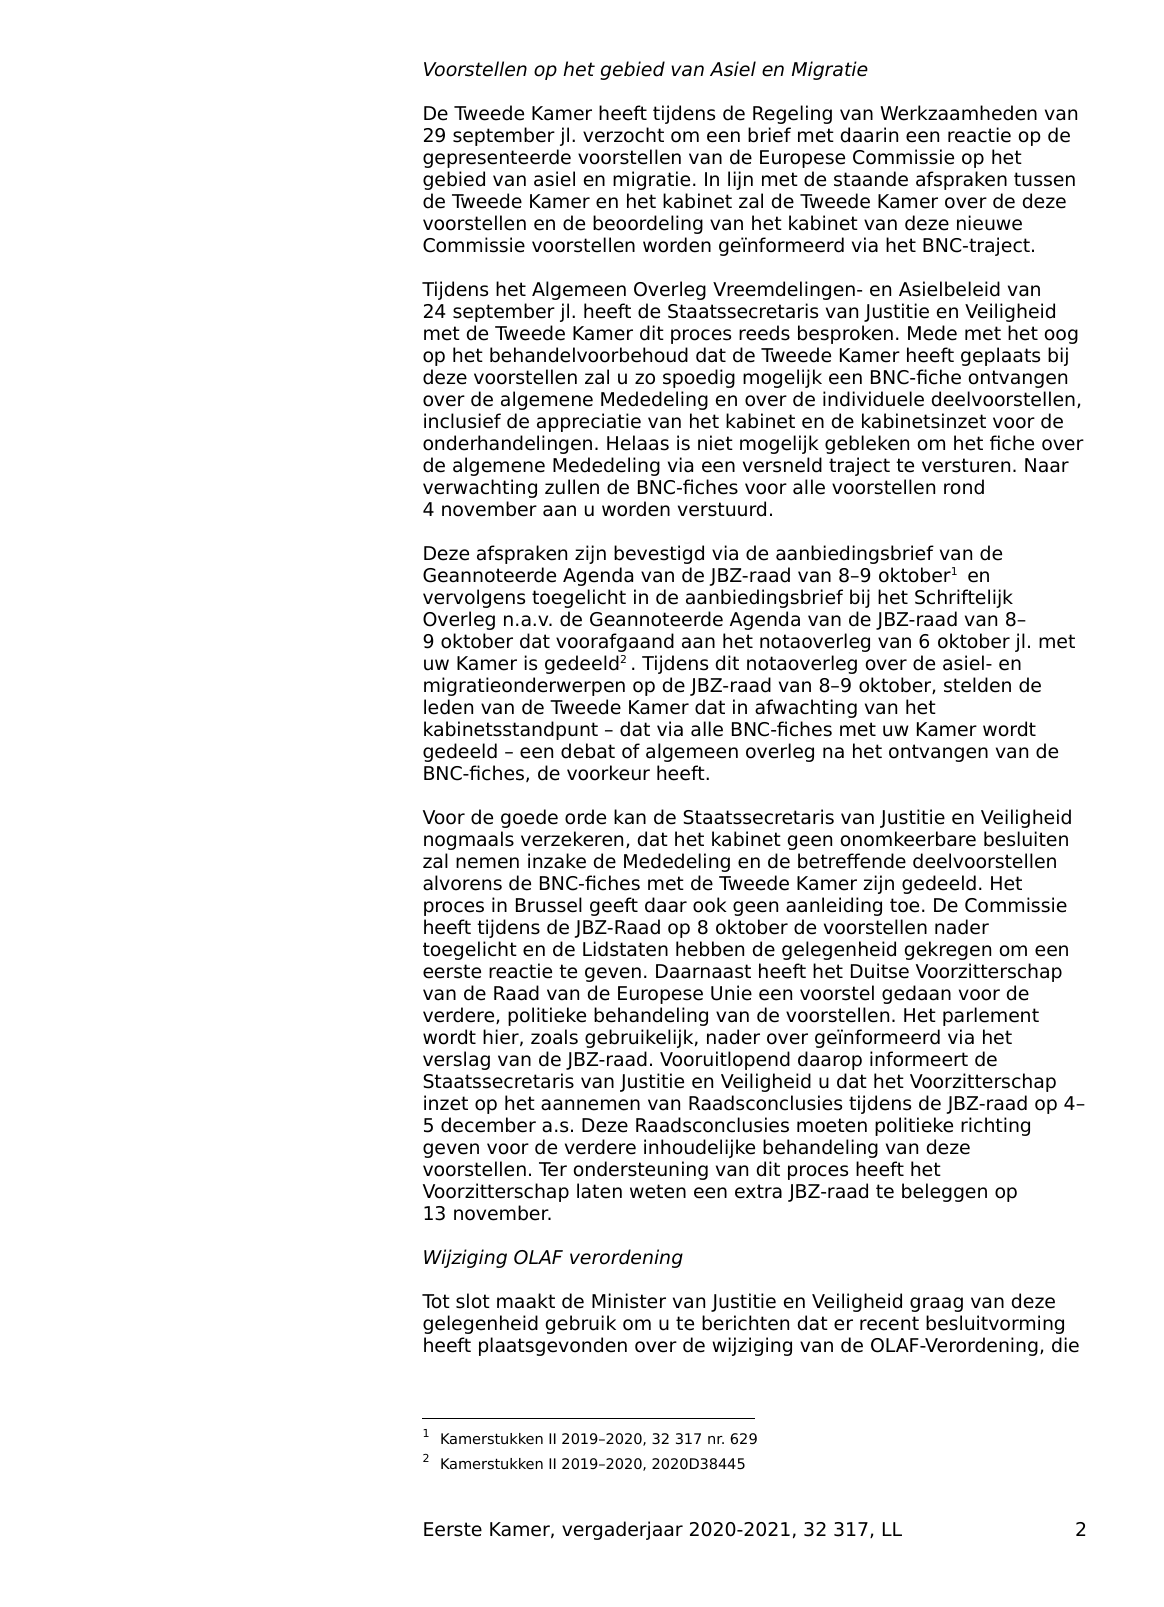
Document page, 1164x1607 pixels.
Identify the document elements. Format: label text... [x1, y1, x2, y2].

text De Tweede Kamer heeft tijdens de Regeling van Werkzaamheden van 29 september jl. verzocht om een brief met daarin een reactie op de gepresenteerde voorstellen van de Europese Commissie op het gebied van asiel en migratie. In lijn met de staande afspraken tussen de Tweede Kamer en het kabinet zal de Tweede Kamer over de deze voorstellen en de beoordeling van het kabinet van deze nieuwe Commissie voorstellen worden geïnformeerd via het BNC-traject. [422, 103, 1087, 257]
text Kamerstukken II 2019–2020, 2020D38445 [422, 1452, 1087, 1474]
text Voor de goede orde kan de Staatssecretaris van Justitie en Veiligheid nogmaals verzekeren, dat het kabinet geen onomkeerbare besluiten zal nemen inzake de Mededeling en de betreffende deelvoorstellen alvorens de BNC-fiches met de Tweede Kamer zijn gedeeld. Het proces in Brussel geeft daar ook geen aanleiding toe. De Commissie heeft tijdens de JBZ-Raad op 8 oktober de voorstellen nader toegelicht en de Lidstaten hebben de gelegenheid gekregen om een eerste reactie te geven. Daarnaast heeft het Duitse Voorzitterschap van de Raad van de Europese Unie een voorstel gedaan voor de verdere, politieke behandeling van de voorstellen. Het parlement wordt hier, zoals gebruikelijk, nader over geïnformeerd via het verslag van de JBZ-raad. Vooruitlopend daarop informeert de Staatssecretaris van Justitie en Veiligheid u dat het Voorzitterschap inzet op het aannemen van Raadsconclusies tijdens de JBZ-raad op 4–5 december a.s. Deze Raadsconclusies moeten politieke richting geven voor de verdere inhoudelijke behandeling van deze voorstellen. Ter ondersteuning van dit proces heeft het Voorzitterschap laten weten een extra JBZ-raad te beleggen op 13 november. [422, 807, 1087, 1225]
subtitle Voorstellen op het gebied van Asiel en Migratie [422, 59, 1087, 81]
subtitle Wijziging OLAF verordening [422, 1247, 1087, 1269]
text Tot slot maakt de Minister van Justitie en Veiligheid graag van deze gelegenheid gebruik om u te berichten dat er recent besluitvorming heeft plaatsgevonden over de wijziging van de OLAF-Verordening, die [422, 1291, 1087, 1357]
text Tijdens het Algemeen Overleg Vreemdelingen- en Asielbeleid van 24 september jl. heeft de Staatssecretaris van Justitie en Veiligheid met de Tweede Kamer dit proces reeds besproken. Mede met het oog op het behandelvoorbehoud dat de Tweede Kamer heeft geplaats bij deze voorstellen zal u zo spoedig mogelijk een BNC-fiche ontvangen over de algemene Mededeling en over de individuele deelvoorstellen, inclusief de appreciatie van het kabinet en de kabinetsinzet voor de onderhandelingen. Helaas is niet mogelijk gebleken om het fiche over de algemene Mededeling via een versneld traject te versturen. Naar verwachting zullen de BNC-fiches voor alle voorstellen rond 4 november aan u worden verstuurd. [422, 279, 1087, 521]
text Deze afspraken zijn bevestigd via de aanbiedingsbrief van de Geannoteerde Agenda van de JBZ-raad van 8–9 oktober en vervolgens toegelicht in de aanbiedingsbrief bij het Schriftelijk Overleg n.a.v. de Geannoteerde Agenda van de JBZ-raad van 8–9 oktober dat voorafgaand aan het notaoverleg van 6 oktober jl. met uw Kamer is gedeeld. Tijdens dit notaoverleg over de asiel- en migratieonderwerpen op de JBZ-raad van 8–9 oktober, stelden de leden van de Tweede Kamer dat in afwachting van het kabinetsstandpunt – dat via alle BNC-fiches met uw Kamer wordt gedeeld – een debat of algemeen overleg na het ontvangen van de BNC-fiches, de voorkeur heeft. [422, 543, 1087, 785]
text Kamerstukken II 2019–2020, 32 317 nr. 629 [422, 1427, 1087, 1449]
